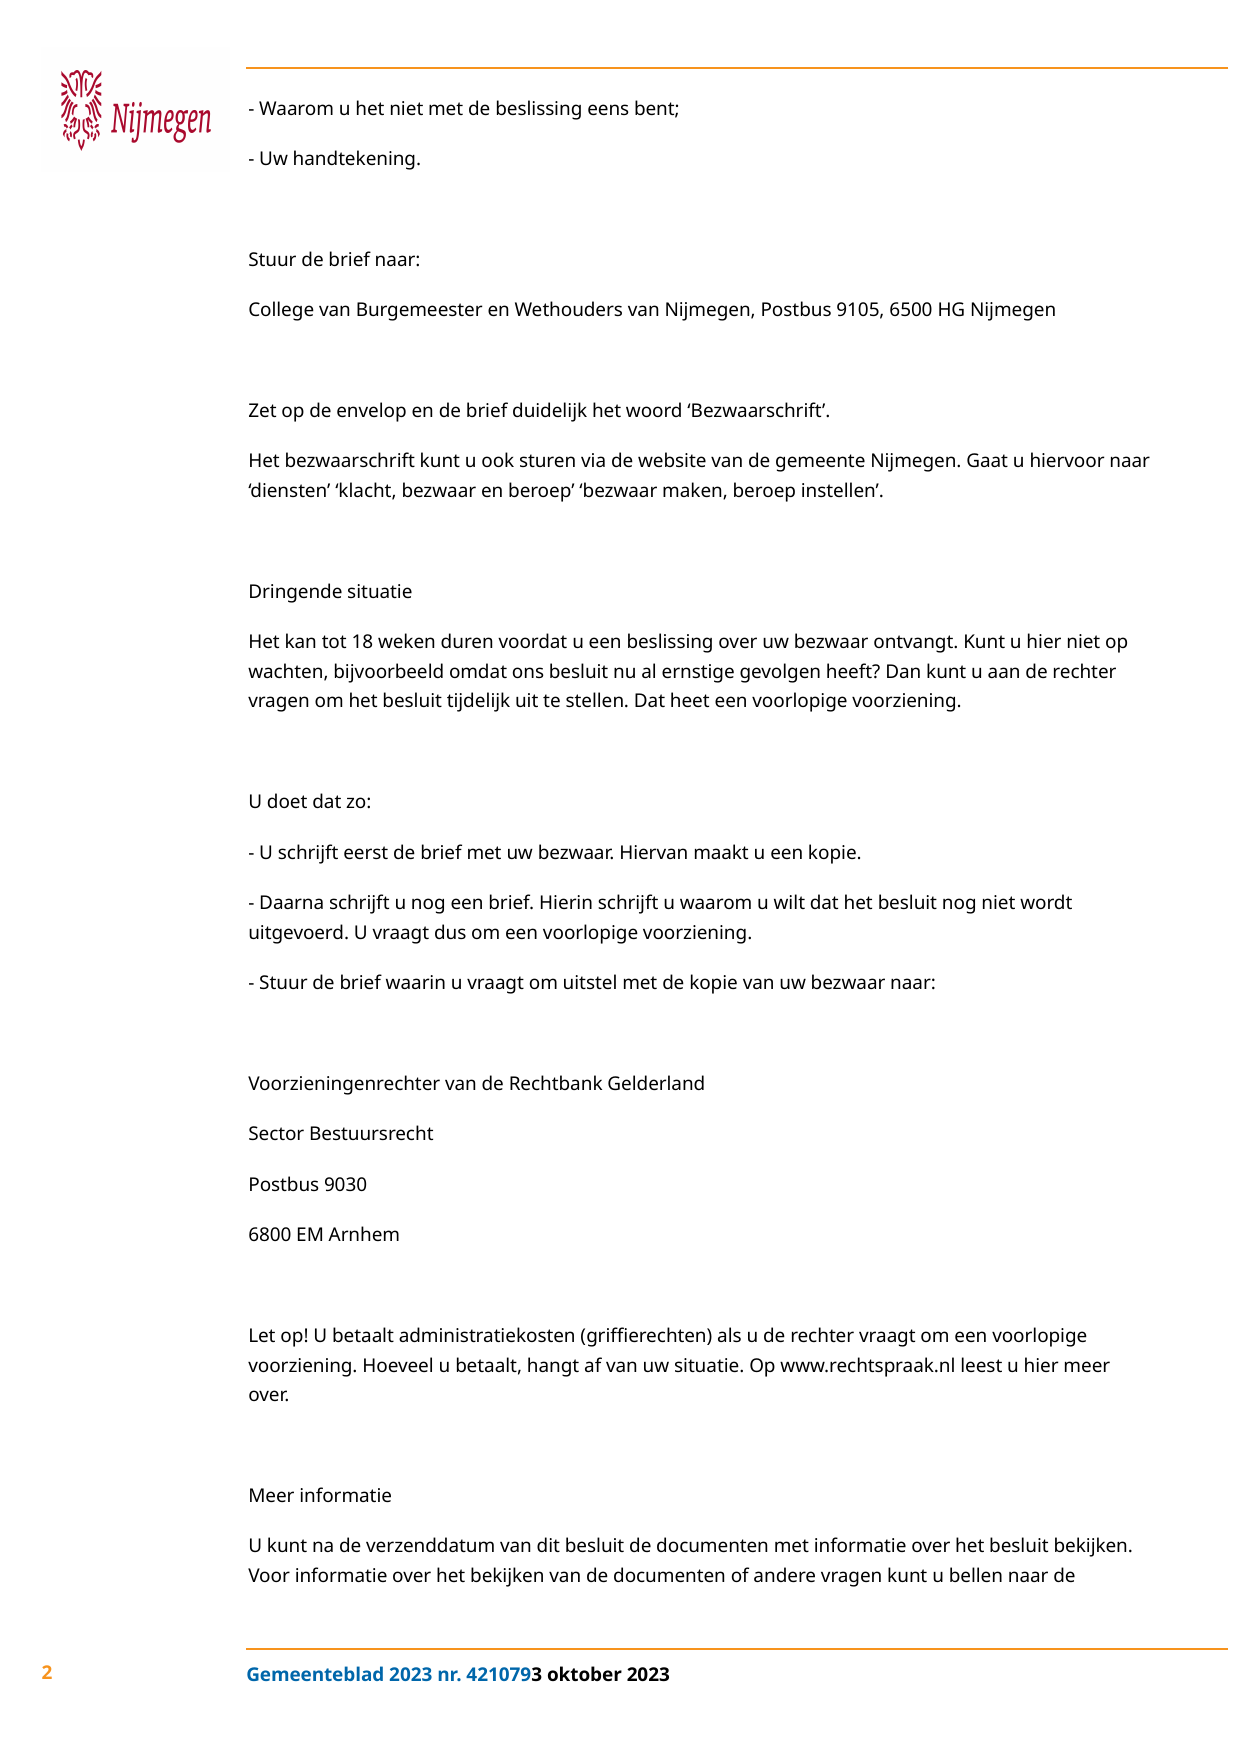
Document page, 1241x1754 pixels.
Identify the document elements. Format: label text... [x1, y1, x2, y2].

text Let op! U betaalt administratiekosten (griffierechten) als u de rechter vraagt om een voorlopige voorziening. Hoeveel u betaalt, hangt af van uw situatie. Op www.rechtspraak.nl leest u hier meer over. [248, 1322, 1152, 1407]
text - Waarom u het niet met de beslissing eens bent; [248, 95, 1152, 121]
picture [41, 47, 231, 172]
text Het bezwaarschrift kunt u ook sturen via de website van de gemeente Nijmegen. Gaat u hiervoor naar ‘diensten’ ‘klacht, bezwaar en beroep’ ‘bezwaar maken, beroep instellen’. [248, 448, 1152, 503]
text Zet op de envelop en de brief duidelijk het woord ‘Bezwaarschrift’. [248, 397, 1152, 423]
text U doet dat zo: [248, 788, 1152, 814]
text Meer informatie [248, 1482, 1152, 1508]
text U kunt na de verzenddatum van dit besluit de documenten met informatie over het besluit bekijken. Voor informatie over het bekijken van de documenten of andere vragen kunt u bellen naar de [248, 1533, 1152, 1588]
text Voorzieningenrechter van de Rechtbank Gelderland [248, 1070, 1152, 1096]
text Postbus 9030 [248, 1171, 1152, 1197]
text Stuur de brief naar: [248, 246, 1152, 272]
text Het kan tot 18 weken duren voordat u een beslissing over uw bezwaar ontvangt. Kunt u hier niet op wachten, bijvoorbeeld omdat ons besluit nu al ernstige gevolgen heeft? Dan kunt u aan de rechter vragen om het besluit tijdelijk uit te stellen. Dat heet een voorlopige voorziening. [248, 628, 1152, 713]
text Sector Bestuursrecht [248, 1121, 1152, 1146]
text - Stuur de brief waarin u vraagt om uitstel met de kopie van uw bezwaar naar: [248, 969, 1152, 995]
text - Uw handtekening. [248, 145, 1152, 171]
text Dringende situatie [248, 578, 1152, 604]
text - U schrijft eerst de brief met uw bezwaar. Hiervan maakt u een kopie. [248, 839, 1152, 865]
text - Daarna schrijft u nog een brief. Hierin schrijft u waarom u wilt dat het besluit nog niet wordt uitgevoerd. U vraagt dus om een voorlopige voorziening. [248, 889, 1152, 945]
text College van Burgemeester en Wethouders van Nijmegen, Postbus 9105, 6500 HG Nijmegen [248, 296, 1152, 322]
text 6800 EM Arnhem [248, 1221, 1152, 1247]
